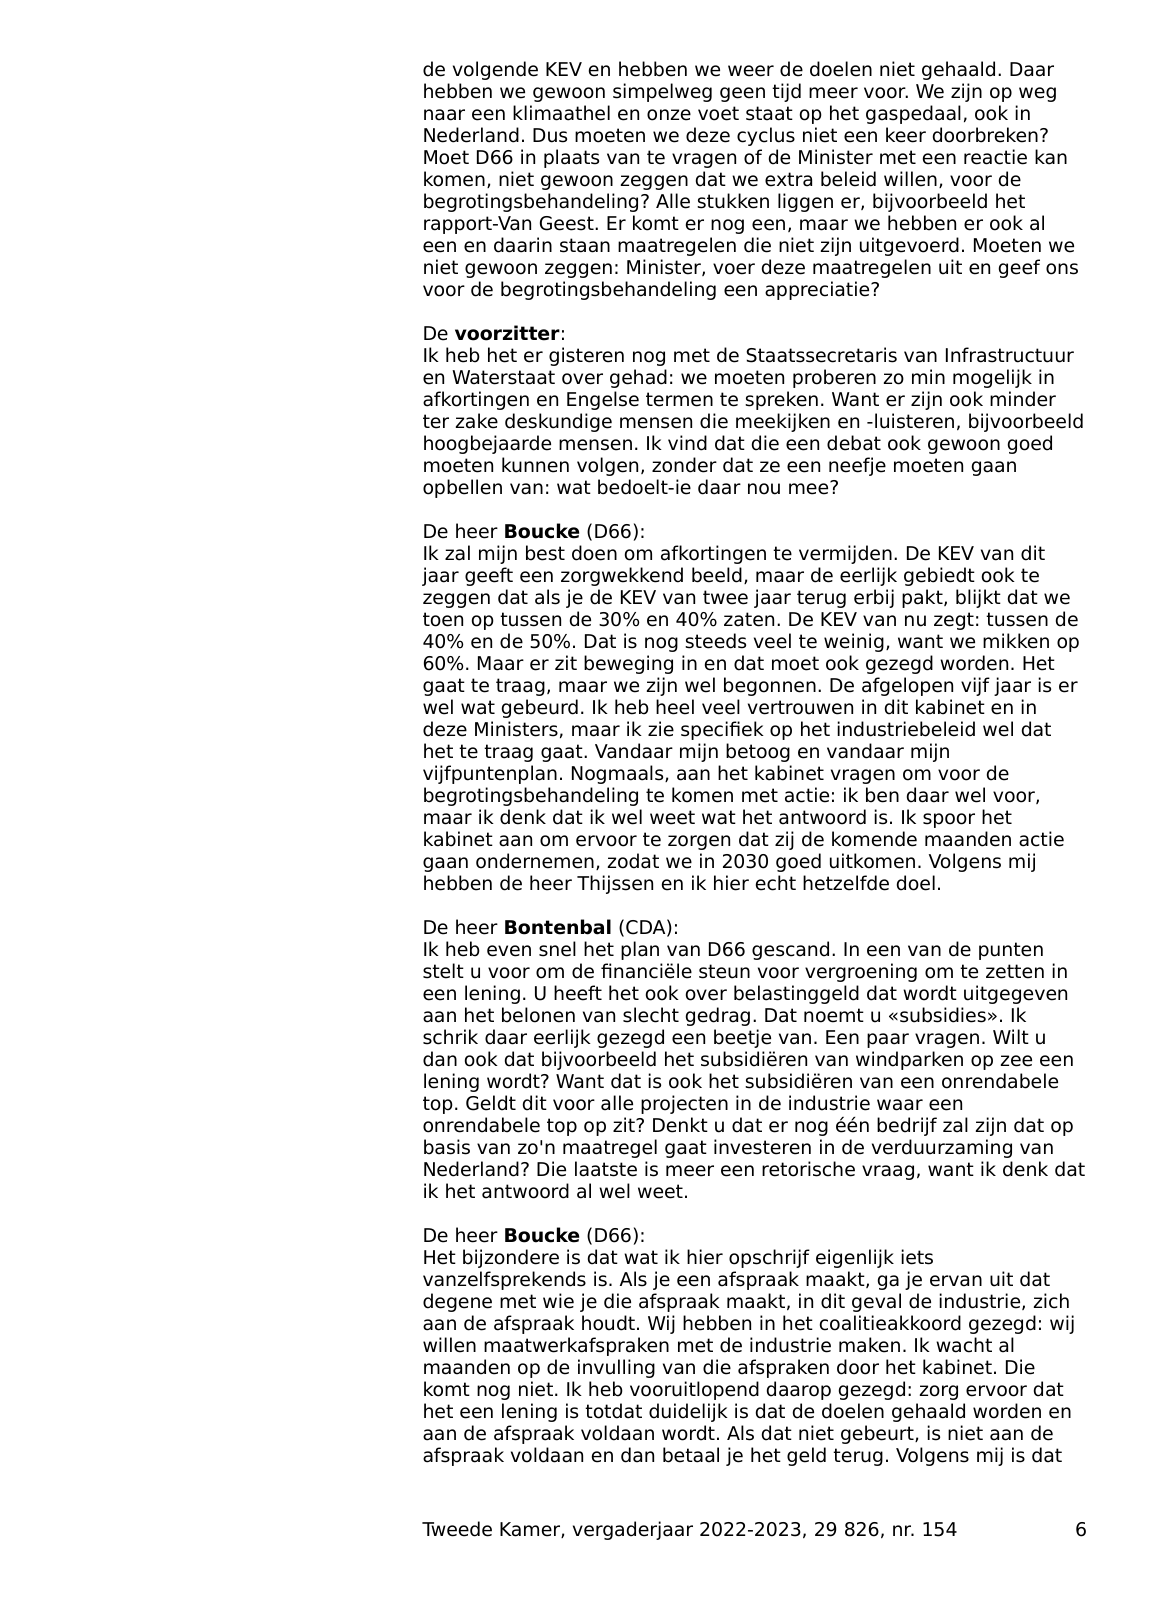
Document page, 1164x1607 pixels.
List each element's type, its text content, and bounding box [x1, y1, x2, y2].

text Ik zal mijn best doen om afkortingen te vermijden. De KEV van dit jaar geeft een zorgwekkend beeld, maar de eerlijk gebiedt ook te zeggen dat als je de KEV van twee jaar terug erbij pakt, blijkt dat we toen op tussen de 30% en 40% zaten. De KEV van nu zegt: tussen de 40% en de 50%. Dat is nog steeds veel te weinig, want we mikken op 60%. Maar er zit beweging in en dat moet ook gezegd worden. Het gaat te traag, maar we zijn wel begonnen. De afgelopen vijf jaar is er wel wat gebeurd. Ik heb heel veel vertrouwen in dit kabinet en in deze Ministers, maar ik zie specifiek op het industriebeleid wel dat het te traag gaat. Vandaar mijn betoog en vandaar mijn vijfpuntenplan. Nogmaals, aan het kabinet vragen om voor de begrotingsbehandeling te komen met actie: ik ben daar wel voor, maar ik denk dat ik wel weet wat het antwoord is. Ik spoor het kabinet aan om ervoor te zorgen dat zij de komende maanden actie gaan ondernemen, zodat we in 2030 goed uitkomen. Volgens mij hebben de heer Thijssen en ik hier echt hetzelfde doel. [422, 543, 1087, 895]
text De heer Boucke (D66): [422, 521, 1087, 543]
text De heer Boucke (D66): [422, 1225, 1087, 1247]
text de volgende KEV en hebben we weer de doelen niet gehaald. Daar hebben we gewoon simpelweg geen tijd meer voor. We zijn op weg naar een klimaathel en onze voet staat op het gaspedaal, ook in Nederland. Dus moeten we deze cyclus niet een keer doorbreken? Moet D66 in plaats van te vragen of de Minister met een reactie kan komen, niet gewoon zeggen dat we extra beleid willen, voor de begrotingsbehandeling? Alle stukken liggen er, bijvoorbeeld het rapport-Van Geest. Er komt er nog een, maar we hebben er ook al een en daarin staan maatregelen die niet zijn uitgevoerd. Moeten we niet gewoon zeggen: Minister, voer deze maatregelen uit en geef ons voor de begrotingsbehandeling een appreciatie? [422, 59, 1087, 301]
text Ik heb het er gisteren nog met de Staatssecretaris van Infrastructuur en Waterstaat over gehad: we moeten proberen zo min mogelijk in afkortingen en Engelse termen te spreken. Want er zijn ook minder ter zake deskundige mensen die meekijken en -luisteren, bijvoorbeeld hoogbejaarde mensen. Ik vind dat die een debat ook gewoon goed moeten kunnen volgen, zonder dat ze een neefje moeten gaan opbellen van: wat bedoelt-ie daar nou mee? [422, 345, 1087, 499]
text De voorzitter: [422, 323, 1087, 345]
text Ik heb even snel het plan van D66 gescand. In een van de punten stelt u voor om de financiële steun voor vergroening om te zetten in een lening. U heeft het ook over belastinggeld dat wordt uitgegeven aan het belonen van slecht gedrag. Dat noemt u «subsidies». Ik schrik daar eerlijk gezegd een beetje van. Een paar vragen. Wilt u dan ook dat bijvoorbeeld het subsidiëren van windparken op zee een lening wordt? Want dat is ook het subsidiëren van een onrendabele top. Geldt dit voor alle projecten in de industrie waar een onrendabele top op zit? Denkt u dat er nog één bedrijf zal zijn dat op basis van zo'n maatregel gaat investeren in de verduurzaming van Nederland? Die laatste is meer een retorische vraag, want ik denk dat ik het antwoord al wel weet. [422, 939, 1087, 1203]
text De heer Bontenbal (CDA): [422, 917, 1087, 939]
text Het bijzondere is dat wat ik hier opschrijf eigenlijk iets vanzelfsprekends is. Als je een afspraak maakt, ga je ervan uit dat degene met wie je die afspraak maakt, in dit geval de industrie, zich aan de afspraak houdt. Wij hebben in het coalitieakkoord gezegd: wij willen maatwerkafspraken met de industrie maken. Ik wacht al maanden op de invulling van die afspraken door het kabinet. Die komt nog niet. Ik heb vooruitlopend daarop gezegd: zorg ervoor dat het een lening is totdat duidelijk is dat de doelen gehaald worden en aan de afspraak voldaan wordt. Als dat niet gebeurt, is niet aan de afspraak voldaan en dan betaal je het geld terug. Volgens mij is dat [422, 1247, 1087, 1467]
